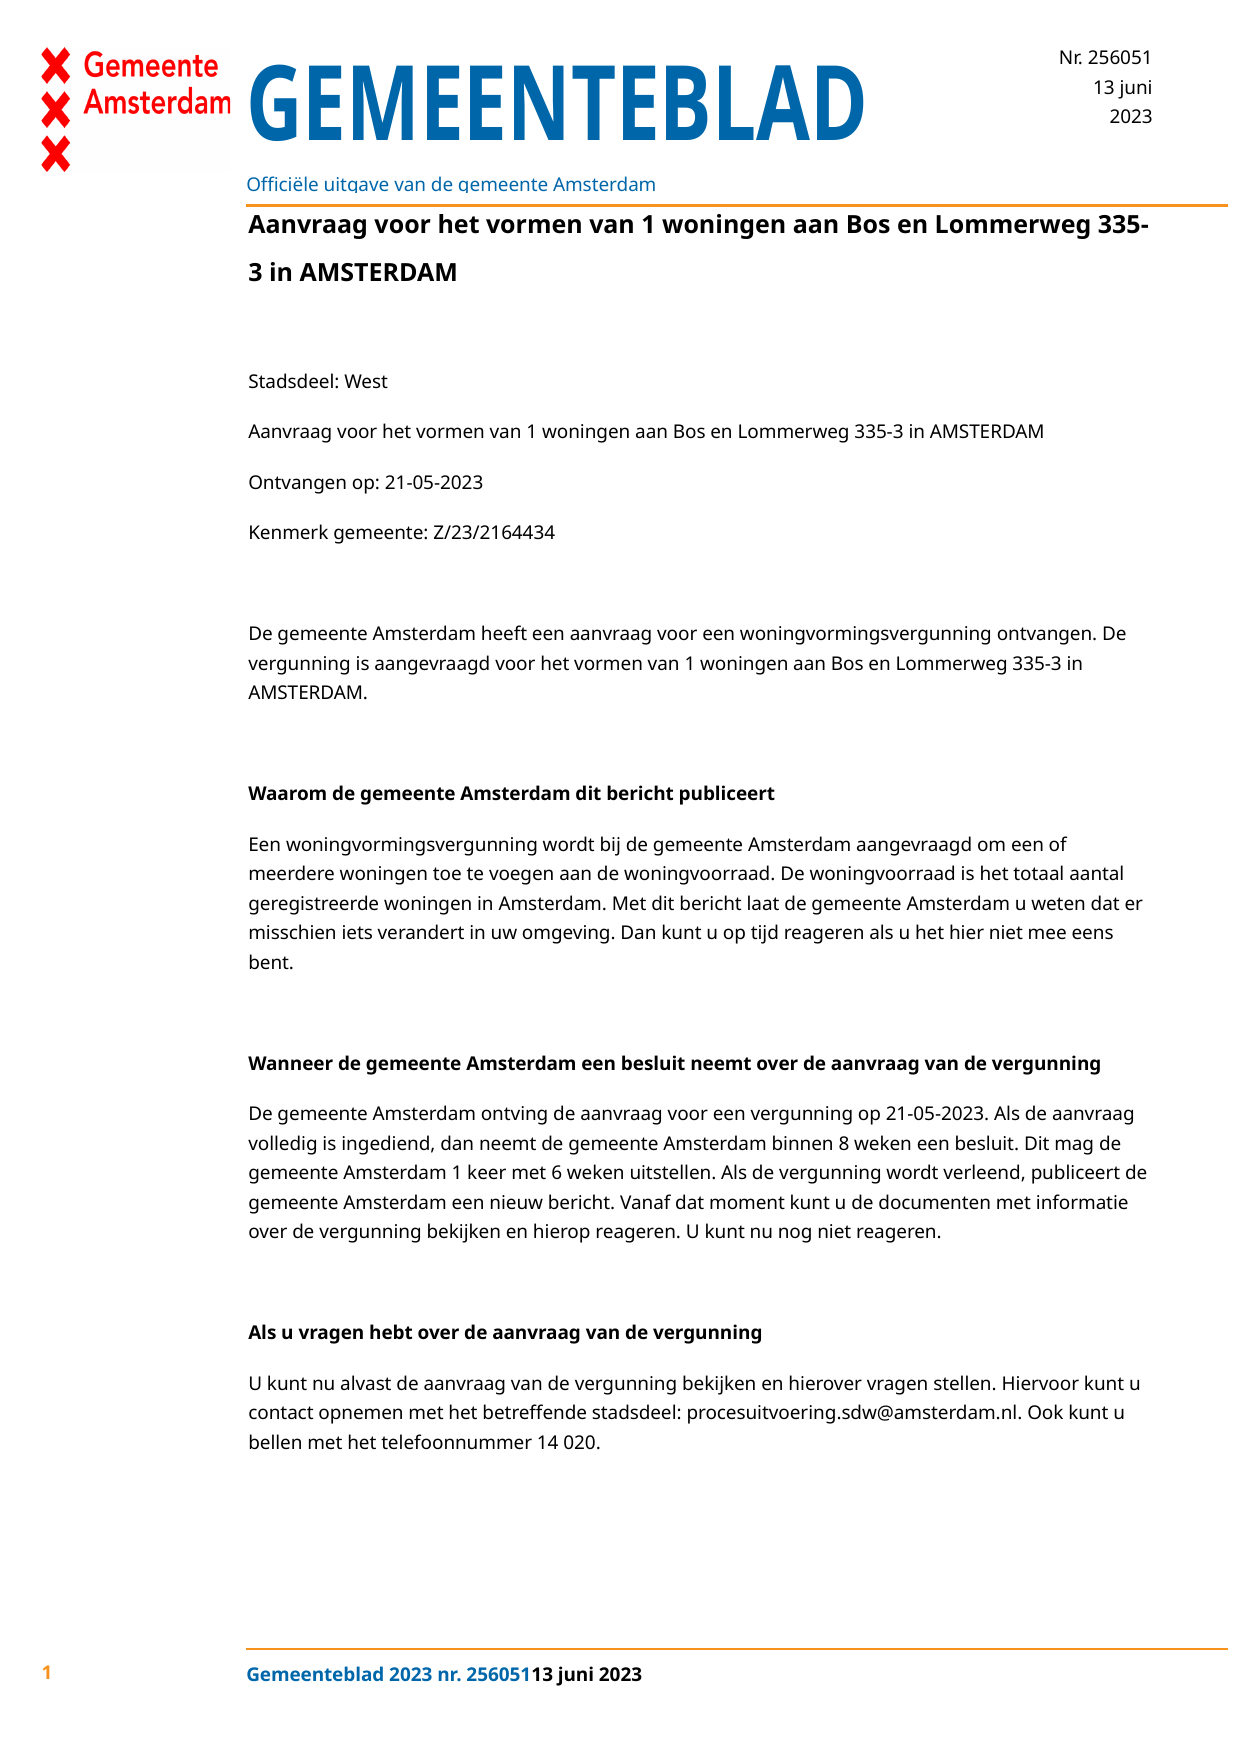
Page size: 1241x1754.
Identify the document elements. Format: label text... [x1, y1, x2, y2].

text Een woningvormingsvergunning wordt bij de gemeente Amsterdam aangevraagd om een of meerdere woningen toe te voegen aan de woningvoorraad. De woningvoorraad is het totaal aantal geregistreerde woningen in Amsterdam. Met dit bericht laat de gemeente Amsterdam u weten dat er misschien iets verandert in uw omgeving. Dan kunt u op tijd reageren als u het hier niet mee eens bent. [248, 831, 1152, 975]
text Aanvraag voor het vormen van 1 woningen aan Bos en Lommerweg 335-3 in AMSTERDAM [248, 419, 1152, 444]
text Wanneer de gemeente Amsterdam een besluit neemt over de aanvraag van de vergunning [248, 1050, 1152, 1076]
text Als u vragen hebt over de aanvraag van de vergunning [248, 1319, 1152, 1345]
text Waarom de gemeente Amsterdam dit bericht publiceert [248, 780, 1152, 806]
text Aanvraag voor het vormen van 1 woningen aan Bos en Lommerweg 335-3 in AMSTERDAM [248, 207, 1152, 288]
text De gemeente Amsterdam heeft een aanvraag voor een woningvormingsvergunning ontvangen. De vergunning is aangevraagd voor het vormen van 1 woningen aan Bos en Lommerweg 335-3 in AMSTERDAM. [248, 620, 1152, 705]
text De gemeente Amsterdam ontving de aanvraag voor een vergunning op 21-05-2023. Als de aanvraag volledig is ingediend, dan neemt de gemeente Amsterdam binnen 8 weken een besluit. Dit mag de gemeente Amsterdam 1 keer met 6 weken uitstellen. Als de vergunning wordt verleend, publiceert de gemeente Amsterdam een nieuw bericht. Vanaf dat moment kunt u de documenten met informatie over de vergunning bekijken en hierop reageren. U kunt nu nog niet reageren. [248, 1100, 1152, 1244]
text Ontvangen op: 21-05-2023 [248, 469, 1152, 495]
picture [41, 47, 231, 172]
text Kenmerk gemeente: Z/23/2164434 [248, 519, 1152, 545]
text Stadsdeel: West [248, 368, 1152, 394]
text U kunt nu alvast de aanvraag van de vergunning bekijken en hierover vragen stellen. Hiervoor kunt u contact opnemen met het betreffende stadsdeel: procesuitvoering.sdw@amsterdam.nl. Ook kunt u bellen met het telefoonnummer 14 020. [248, 1370, 1152, 1455]
